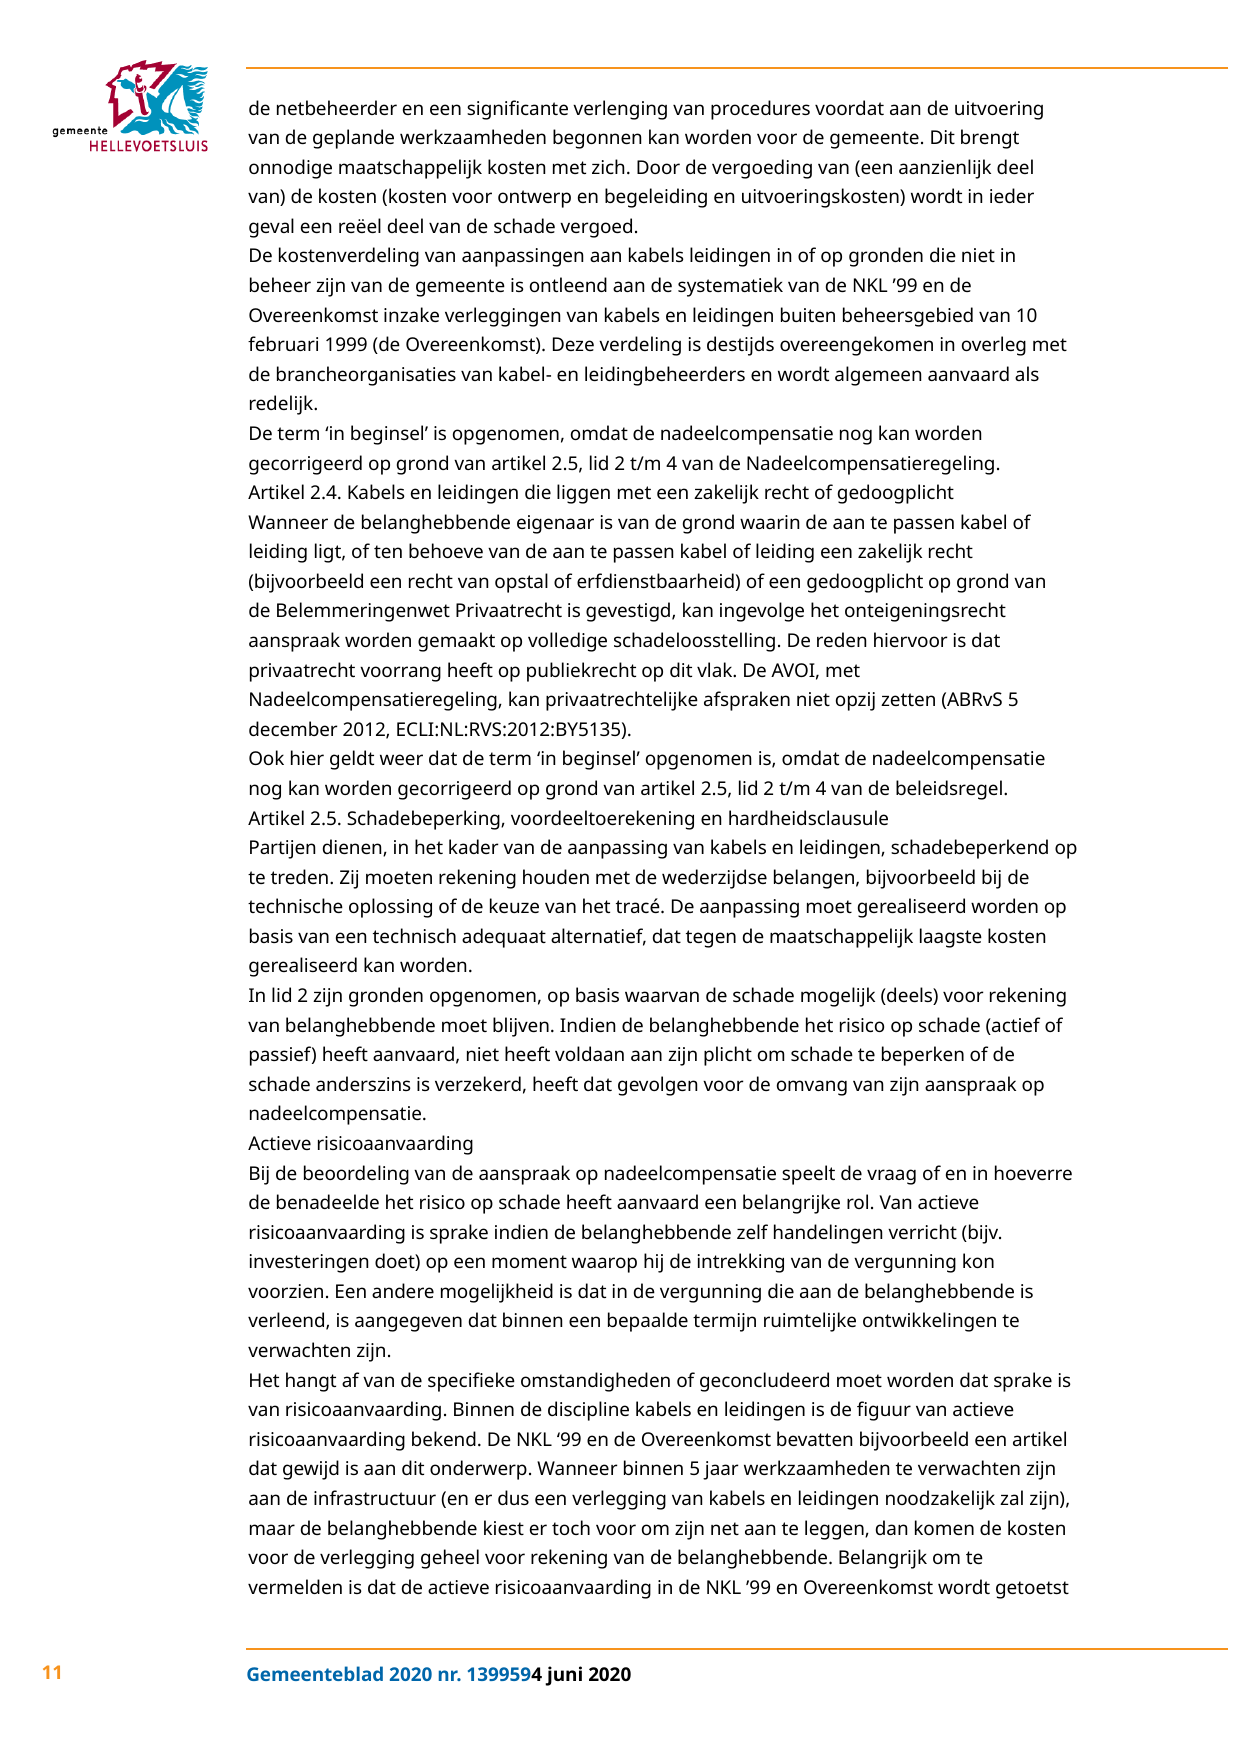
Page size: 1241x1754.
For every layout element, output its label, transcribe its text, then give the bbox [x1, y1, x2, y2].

text (bijvoorbeeld een recht van opstal of erfdienstbaarheid) of een gedoogplicht op grond van [248, 568, 1152, 594]
text schade anderszins is verzekerd, heeft dat gevolgen voor de omvang van zijn aanspraak op [248, 1071, 1152, 1097]
text gerealiseerd kan worden. [248, 953, 1152, 978]
text Artikel 2.5. Schadebeperking, voordeeltoerekening en hardheidsclausule [248, 805, 1152, 831]
text beheer zijn van de gemeente is ontleend aan de systematiek van de NKL ’99 en de [248, 272, 1152, 298]
text de benadeelde het risico op schade heeft aanvaard een belangrijke rol. Van actieve [248, 1189, 1152, 1215]
text te treden. Zij moeten rekening houden met de wederzijdse belangen, bijvoorbeeld bij de [248, 864, 1152, 890]
text geval een reëel deel van de schade vergoed. [248, 213, 1152, 239]
text risicoaanvaarding bekend. De NKL ‘99 en de Overeenkomst bevatten bijvoorbeeld een artikel [248, 1426, 1152, 1452]
text aan de infrastructuur (en er dus een verlegging van kabels en leidingen noodzakelijk zal zijn), [248, 1485, 1152, 1511]
text van) de kosten (kosten voor ontwerp en begeleiding en uitvoeringskosten) wordt in ieder [248, 183, 1152, 209]
text Nadeelcompensatieregeling, kan privaatrechtelijke afspraken niet opzij zetten (ABRvS 5 [248, 686, 1152, 712]
text basis van een technisch adequaat alternatief, dat tegen de maatschappelijk laagste kosten [248, 923, 1152, 949]
picture [41, 47, 231, 172]
text Actieve risicoaanvaarding [248, 1130, 1152, 1156]
text de brancheorganisaties van kabel- en leidingbeheerders en wordt algemeen aanvaard als [248, 361, 1152, 387]
text Overeenkomst inzake verleggingen van kabels en leidingen buiten beheersgebied van 10 [248, 302, 1152, 328]
text van risicoaanvaarding. Binnen de discipline kabels en leidingen is de figuur van actieve [248, 1396, 1152, 1422]
text onnodige maatschappelijk kosten met zich. Door de vergoeding van (een aanzienlijk deel [248, 154, 1152, 180]
text Artikel 2.4. Kabels en leidingen die liggen met een zakelijk recht of gedoogplicht [248, 479, 1152, 505]
text Het hangt af van de specifieke omstandigheden of geconcludeerd moet worden dat sprake is [248, 1367, 1152, 1393]
text dat gewijd is aan dit onderwerp. Wanneer binnen 5 jaar werkzaamheden te verwachten zijn [248, 1456, 1152, 1481]
text passief) heeft aanvaard, niet heeft voldaan aan zijn plicht om schade te beperken of de [248, 1041, 1152, 1067]
text gecorrigeerd op grond van artikel 2.5, lid 2 t/m 4 van de Nadeelcompensatieregeling. [248, 450, 1152, 476]
text redelijk. [248, 391, 1152, 416]
text Wanneer de belanghebbende eigenaar is van de grond waarin de aan te passen kabel of [248, 509, 1152, 535]
text aanspraak worden gemaakt op volledige schadeloosstelling. De reden hiervoor is dat [248, 627, 1152, 653]
text december 2012, ECLI:NL:RVS:2012:BY5135). [248, 716, 1152, 742]
text verwachten zijn. [248, 1337, 1152, 1363]
text Bij de beoordeling van de aanspraak op nadeelcompensatie speelt de vraag of en in hoeverre [248, 1160, 1152, 1186]
text de netbeheerder en een significante verlenging van procedures voordat aan de uitvoering [248, 95, 1152, 121]
text vermelden is dat de actieve risicoaanvaarding in de NKL ’99 en Overeenkomst wordt getoetst [248, 1574, 1152, 1600]
text In lid 2 zijn gronden opgenomen, op basis waarvan de schade mogelijk (deels) voor rekening [248, 982, 1152, 1008]
text van belanghebbende moet blijven. Indien de belanghebbende het risico op schade (actief of [248, 1012, 1152, 1038]
text leiding ligt, of ten behoeve van de aan te passen kabel of leiding een zakelijk recht [248, 538, 1152, 564]
text investeringen doet) op een moment waarop hij de intrekking van de vergunning kon [248, 1248, 1152, 1274]
text van de geplande werkzaamheden begonnen kan worden voor de gemeente. Dit brengt [248, 124, 1152, 150]
text privaatrecht voorrang heeft op publiekrecht op dit vlak. De AVOI, met [248, 657, 1152, 683]
text februari 1999 (de Overeenkomst). Deze verdeling is destijds overeengekomen in overleg met [248, 331, 1152, 357]
text nog kan worden gecorrigeerd op grond van artikel 2.5, lid 2 t/m 4 van de beleidsregel. [248, 775, 1152, 801]
text nadeelcompensatie. [248, 1101, 1152, 1126]
text technische oplossing of de keuze van het tracé. De aanpassing moet gerealiseerd worden op [248, 893, 1152, 919]
text De term ‘in beginsel’ is opgenomen, omdat de nadeelcompensatie nog kan worden [248, 420, 1152, 446]
text risicoaanvaarding is sprake indien de belanghebbende zelf handelingen verricht (bijv. [248, 1219, 1152, 1245]
text verleend, is aangegeven dat binnen een bepaalde termijn ruimtelijke ontwikkelingen te [248, 1308, 1152, 1333]
text maar de belanghebbende kiest er toch voor om zijn net aan te leggen, dan komen de kosten [248, 1515, 1152, 1541]
text voorzien. Een andere mogelijkheid is dat in de vergunning die aan de belanghebbende is [248, 1278, 1152, 1304]
text voor de verlegging geheel voor rekening van de belanghebbende. Belangrijk om te [248, 1544, 1152, 1570]
text Partijen dienen, in het kader van de aanpassing van kabels en leidingen, schadebeperkend op [248, 834, 1152, 860]
text De kostenverdeling van aanpassingen aan kabels leidingen in of op gronden die niet in [248, 243, 1152, 268]
text Ook hier geldt weer dat de term ‘in beginsel’ opgenomen is, omdat de nadeelcompensatie [248, 746, 1152, 771]
text de Belemmeringenwet Privaatrecht is gevestigd, kan ingevolge het onteigeningsrecht [248, 598, 1152, 623]
